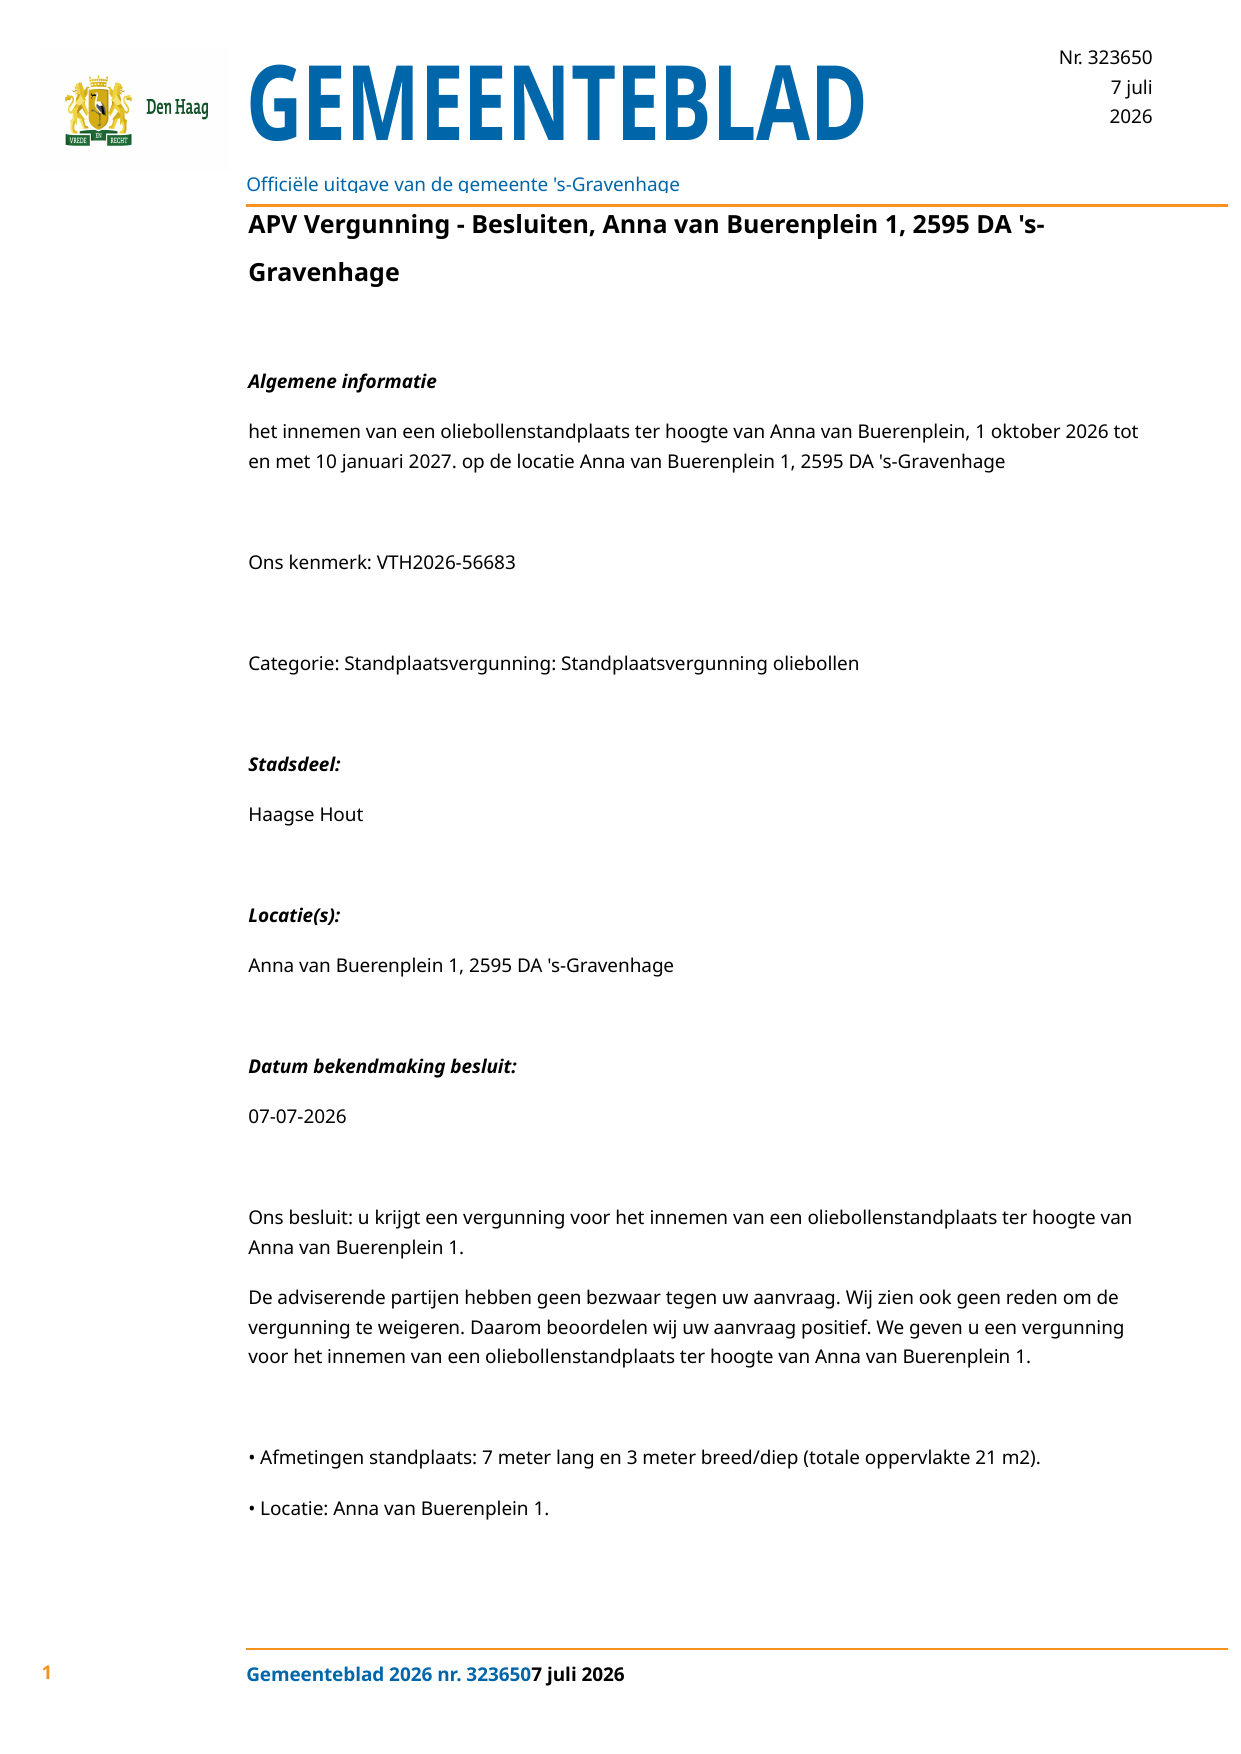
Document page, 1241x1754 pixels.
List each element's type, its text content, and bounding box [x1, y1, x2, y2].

text Ons besluit: u krijgt een vergunning voor het innemen van een oliebollenstandplaats ter hoogte van Anna van Buerenplein 1. [248, 1204, 1152, 1260]
text Algemene informatie [248, 368, 1152, 394]
text De adviserende partijen hebben geen bezwaar tegen uw aanvraag. Wij zien ook geen reden om de vergunning te weigeren. Daarom beoordelen wij uw aanvraag positief. We geven u een vergunning voor het innemen van een oliebollenstandplaats ter hoogte van Anna van Buerenplein 1. [248, 1284, 1152, 1369]
text Locatie(s): [248, 902, 1152, 928]
text Ons kenmerk: VTH2026-56683 [248, 549, 1152, 575]
text • Afmetingen standplaats: 7 meter lang en 3 meter breed/diep (totale oppervlakte 21 m2). [248, 1444, 1152, 1470]
text Stadsdeel: [248, 751, 1152, 777]
text Categorie: Standplaatsvergunning: Standplaatsvergunning oliebollen [248, 650, 1152, 676]
text 07-07-2026 [248, 1104, 1152, 1129]
text • Locatie: Anna van Buerenplein 1. [248, 1495, 1152, 1521]
picture [41, 47, 231, 172]
text het innemen van een oliebollenstandplaats ter hoogte van Anna van Buerenplein, 1 oktober 2026 tot en met 10 januari 2027. op de locatie Anna van Buerenplein 1, 2595 DA 's-Gravenhage [248, 419, 1152, 474]
text APV Vergunning - Besluiten, Anna van Buerenplein 1, 2595 DA 's-Gravenhage [248, 207, 1152, 288]
text Haagse Hout [248, 801, 1152, 827]
text Datum bekendmaking besluit: [248, 1053, 1152, 1079]
text Anna van Buerenplein 1, 2595 DA 's-Gravenhage [248, 952, 1152, 978]
